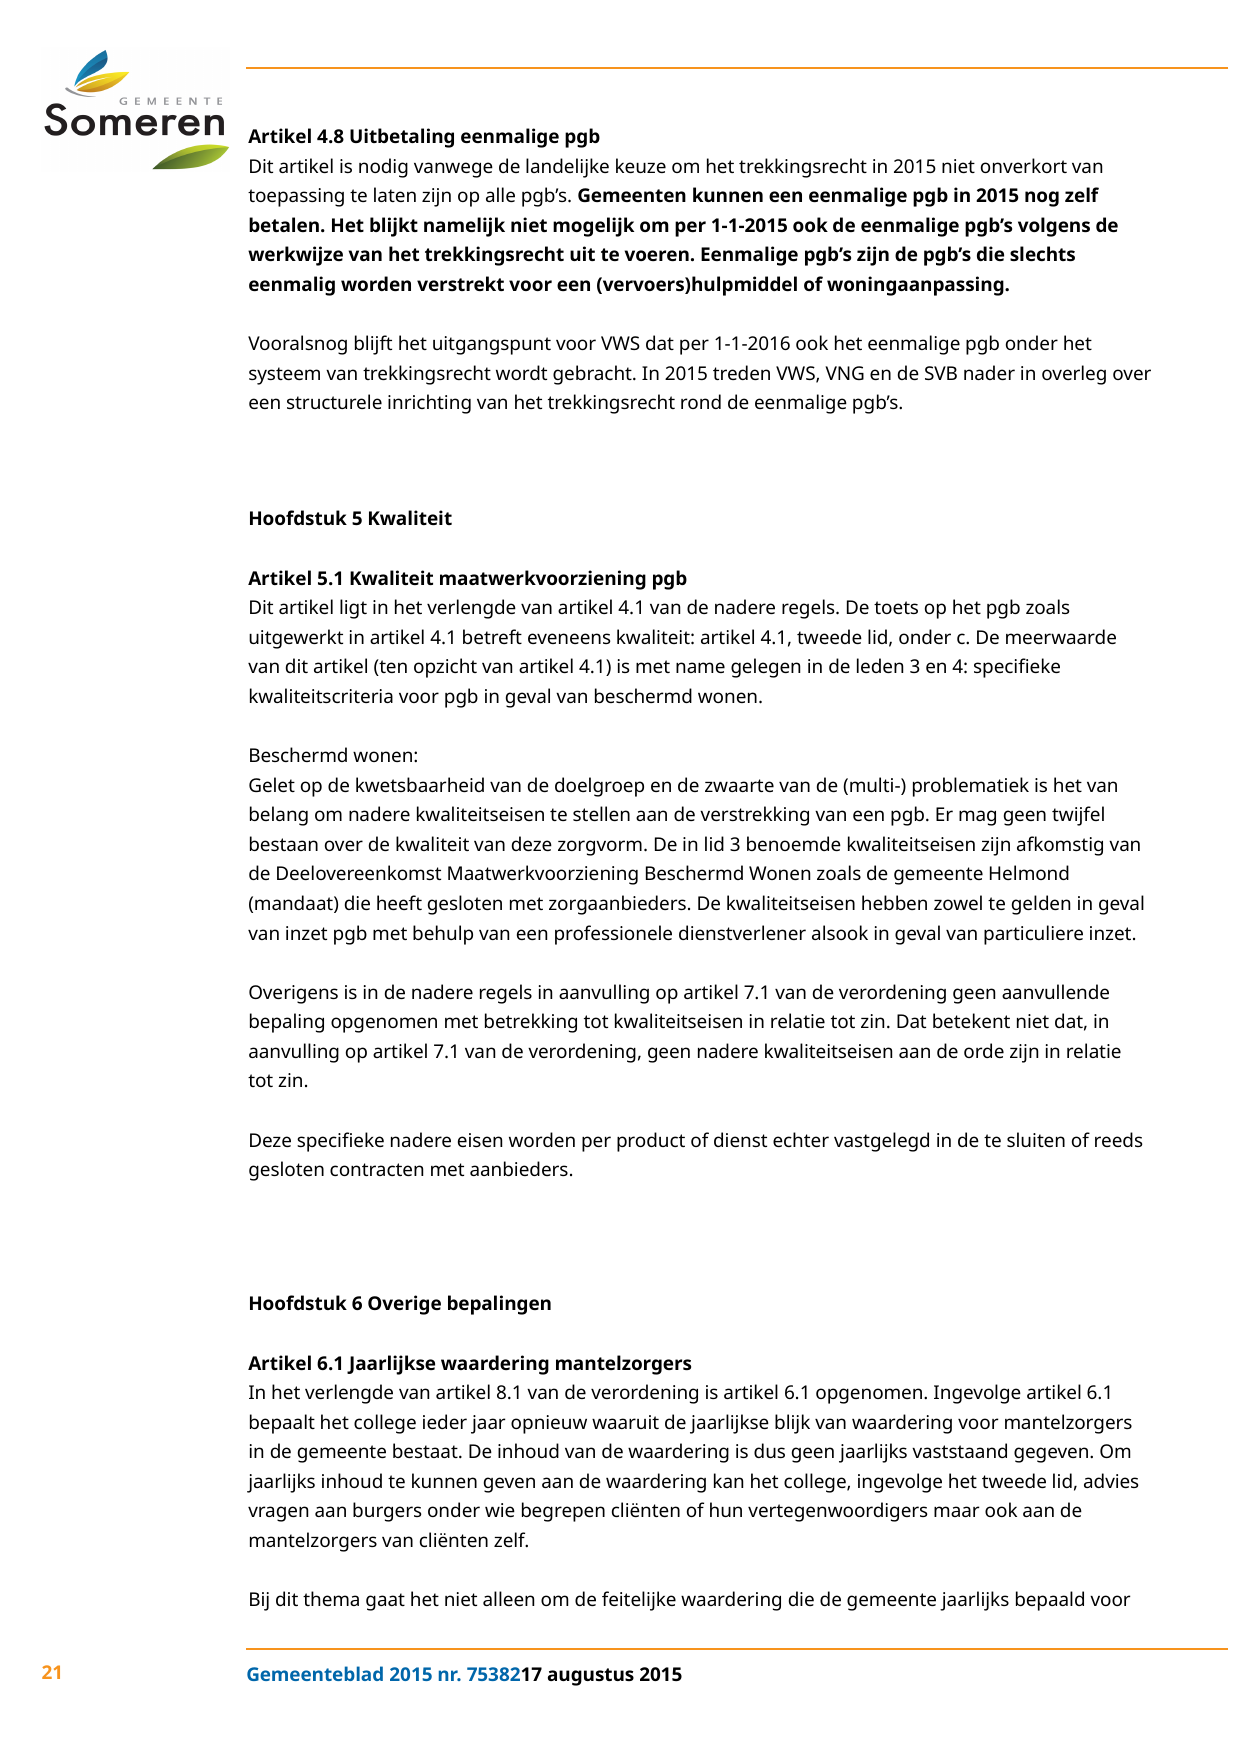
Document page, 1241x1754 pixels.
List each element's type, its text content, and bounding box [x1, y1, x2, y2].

text Hoofdstuk 6 Overige bepalingen [248, 1291, 1152, 1316]
text Vooralsnog blijft het uitgangspunt voor VWS dat per 1-1-2016 ook het eenmalige pgb onder het systeem van trekkingsrecht wordt gebracht. In 2015 treden VWS, VNG en de SVB nader in overleg over een structurele inrichting van het trekkingsrecht rond de eenmalige pgb’s. [248, 330, 1152, 415]
text Beschermd wonen: [248, 742, 1152, 768]
text Artikel 5.1 Kwaliteit maatwerkvoorziening pgb [248, 565, 1152, 590]
text Gelet op de kwetsbaarheid van de doelgroep en de zwaarte van de (multi-) problematiek is het van belang om nadere kwaliteitseisen te stellen aan de verstrekking van een pgb. Er mag geen twijfel bestaan over de kwaliteit van deze zorgvorm. De in lid 3 benoemde kwaliteitseisen zijn afkomstig van de Deelovereenkomst Maatwerkvoorziening Beschermd Wonen zoals de gemeente Helmond (mandaat) die heeft gesloten met zorgaanbieders. De kwaliteitseisen hebben zowel te gelden in geval van inzet pgb met behulp van een professionele dienstverlener alsook in geval van particuliere inzet. [248, 772, 1152, 945]
text In het verlengde van artikel 8.1 van de verordening is artikel 6.1 opgenomen. Ingevolge artikel 6.1 bepaalt het college ieder jaar opnieuw waaruit de jaarlijkse blijk van waardering voor mantelzorgers in de gemeente bestaat. De inhoud van de waardering is dus geen jaarlijks vaststaand gegeven. Om jaarlijks inhoud te kunnen geven aan de waardering kan het college, ingevolge het tweede lid, advies vragen aan burgers onder wie begrepen cliënten of hun vertegenwoordigers maar ook aan de mantelzorgers van cliënten zelf. [248, 1379, 1152, 1553]
picture [41, 47, 231, 172]
text Dit artikel ligt in het verlengde van artikel 4.1 van de nadere regels. De toets op het pgb zoals uitgewerkt in artikel 4.1 betreft eveneens kwaliteit: artikel 4.1, tweede lid, onder c. De meerwaarde van dit artikel (ten opzicht van artikel 4.1) is met name gelegen in de leden 3 en 4: specifieke kwaliteitscriteria voor pgb in geval van beschermd wonen. [248, 594, 1152, 709]
text Bij dit thema gaat het niet alleen om de feitelijke waardering die de gemeente jaarlijks bepaald voor [248, 1586, 1152, 1612]
text Overigens is in de nadere regels in aanvulling op artikel 7.1 van de verordening geen aanvullende bepaling opgenomen met betrekking tot kwaliteitseisen in relatie tot zin. Dat betekent niet dat, in aanvulling op artikel 7.1 van de verordening, geen nadere kwaliteitseisen aan de orde zijn in relatie tot zin. [248, 979, 1152, 1093]
text Dit artikel is nodig vanwege de landelijke keuze om het trekkingsrecht in 2015 niet onverkort van toepassing te laten zijn op alle pgb’s. Gemeenten kunnen een eenmalige pgb in 2015 nog zelf betalen. Het blijkt namelijk niet mogelijk om per 1-1-2015 ook de eenmalige pgb’s volgens de werkwijze van het trekkingsrecht uit te voeren. Eenmalige pgb’s zijn de pgb’s die slechts eenmalig worden verstrekt voor een (vervoers)hulpmiddel of woningaanpassing. [248, 153, 1152, 297]
text Deze specifieke nadere eisen worden per product of dienst echter vastgelegd in de te sluiten of reeds gesloten contracten met aanbieders. [248, 1127, 1152, 1182]
text Artikel 4.8 Uitbetaling eenmalige pgb [248, 123, 1152, 149]
text Artikel 6.1 Jaarlijkse waardering mantelzorgers [248, 1350, 1152, 1375]
text Hoofdstuk 5 Kwaliteit [248, 506, 1152, 531]
